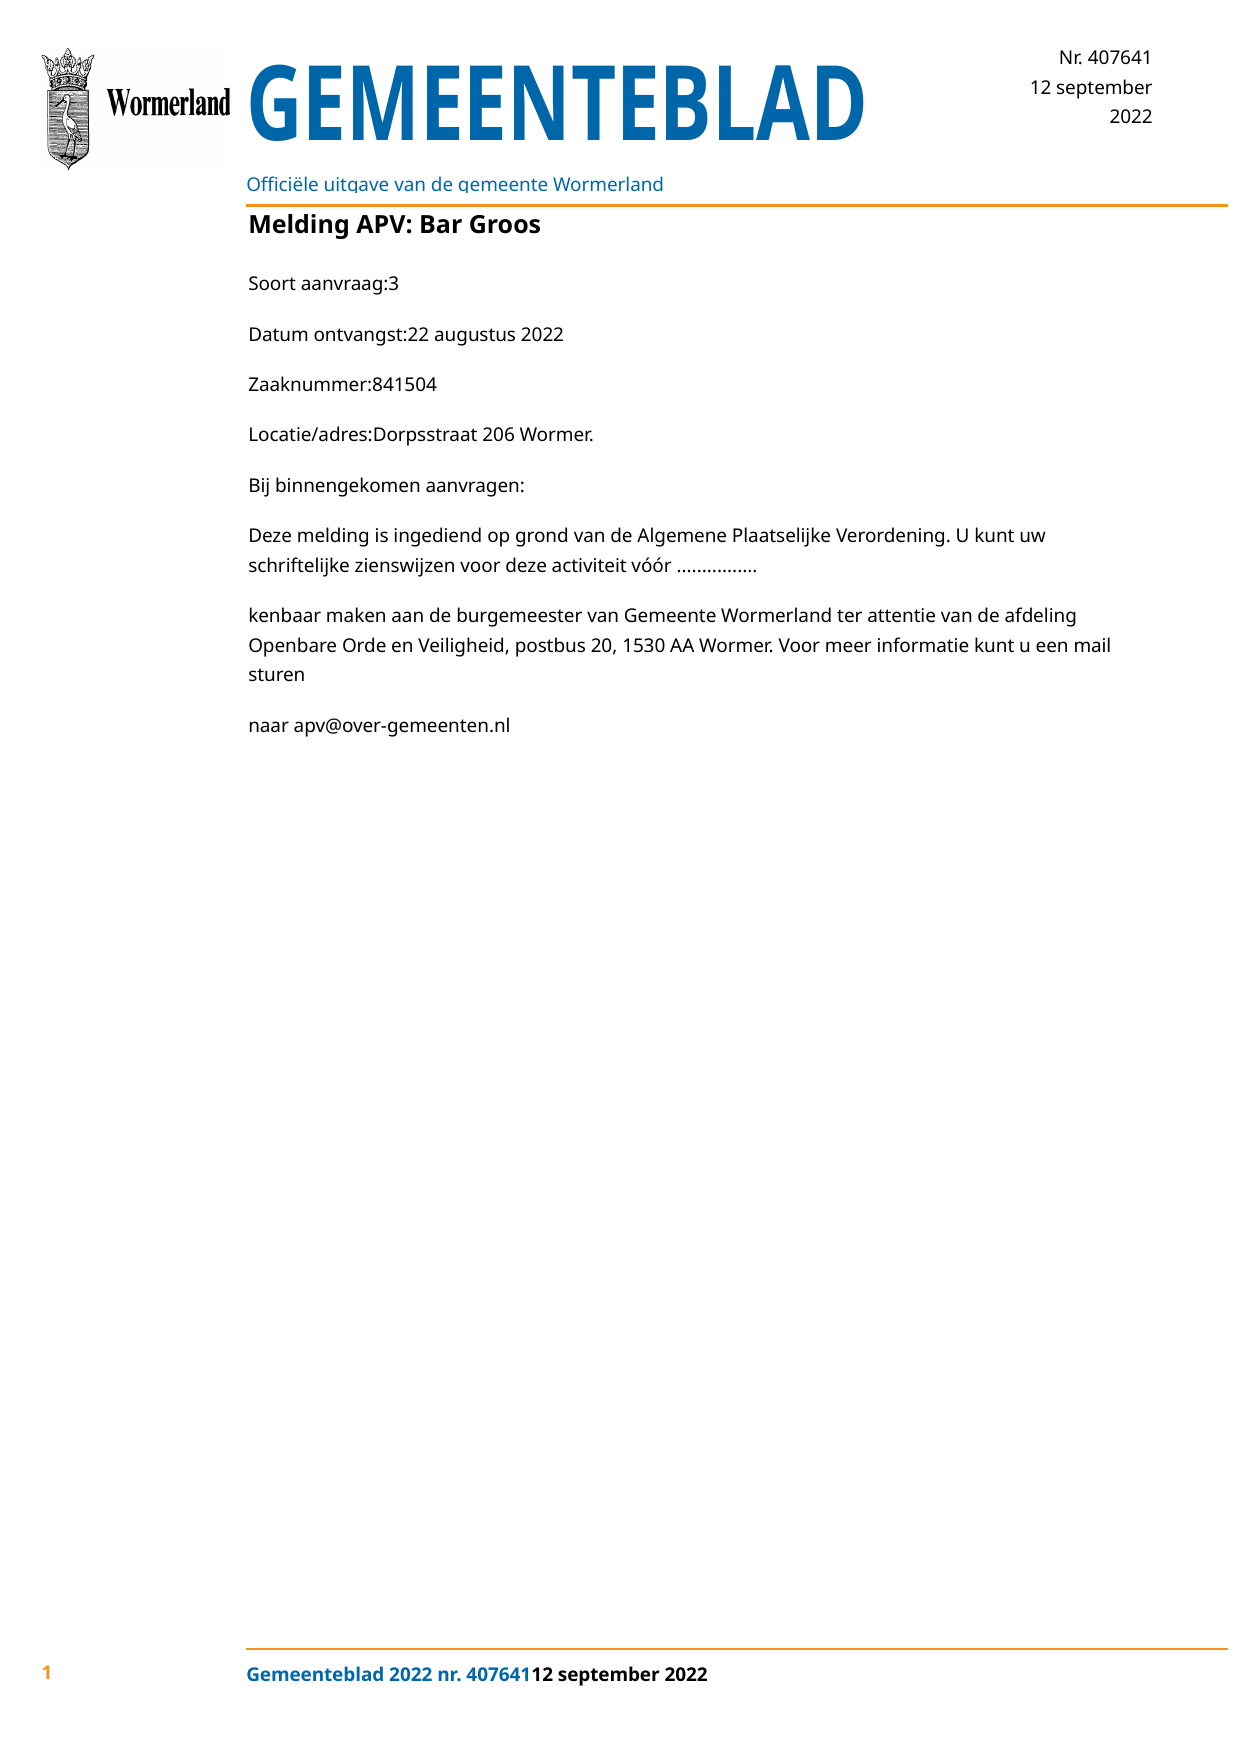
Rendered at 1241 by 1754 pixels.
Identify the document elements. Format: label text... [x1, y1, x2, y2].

text Deze melding is ingediend op grond van de Algemene Plaatselijke Verordening. U kunt uw schriftelijke zienswijzen voor deze activiteit vóór ................ [248, 522, 1152, 578]
text Melding APV: Bar Groos [248, 207, 1152, 241]
text Soort aanvraag:3 [248, 270, 1152, 296]
picture [41, 47, 231, 172]
text Datum ontvangst:22 augustus 2022 [248, 321, 1152, 346]
text Zaaknummer:841504 [248, 371, 1152, 397]
text naar apv@over-gemeenten.nl [248, 712, 1152, 738]
text Locatie/adres:Dorpsstraat 206 Wormer. [248, 422, 1152, 447]
text kenbaar maken aan de burgemeester van Gemeente Wormerland ter attentie van de afdeling Openbare Orde en Veiligheid, postbus 20, 1530 AA Wormer. Voor meer informatie kunt u een mail sturen [248, 602, 1152, 687]
text Bij binnengekomen aanvragen: [248, 472, 1152, 498]
